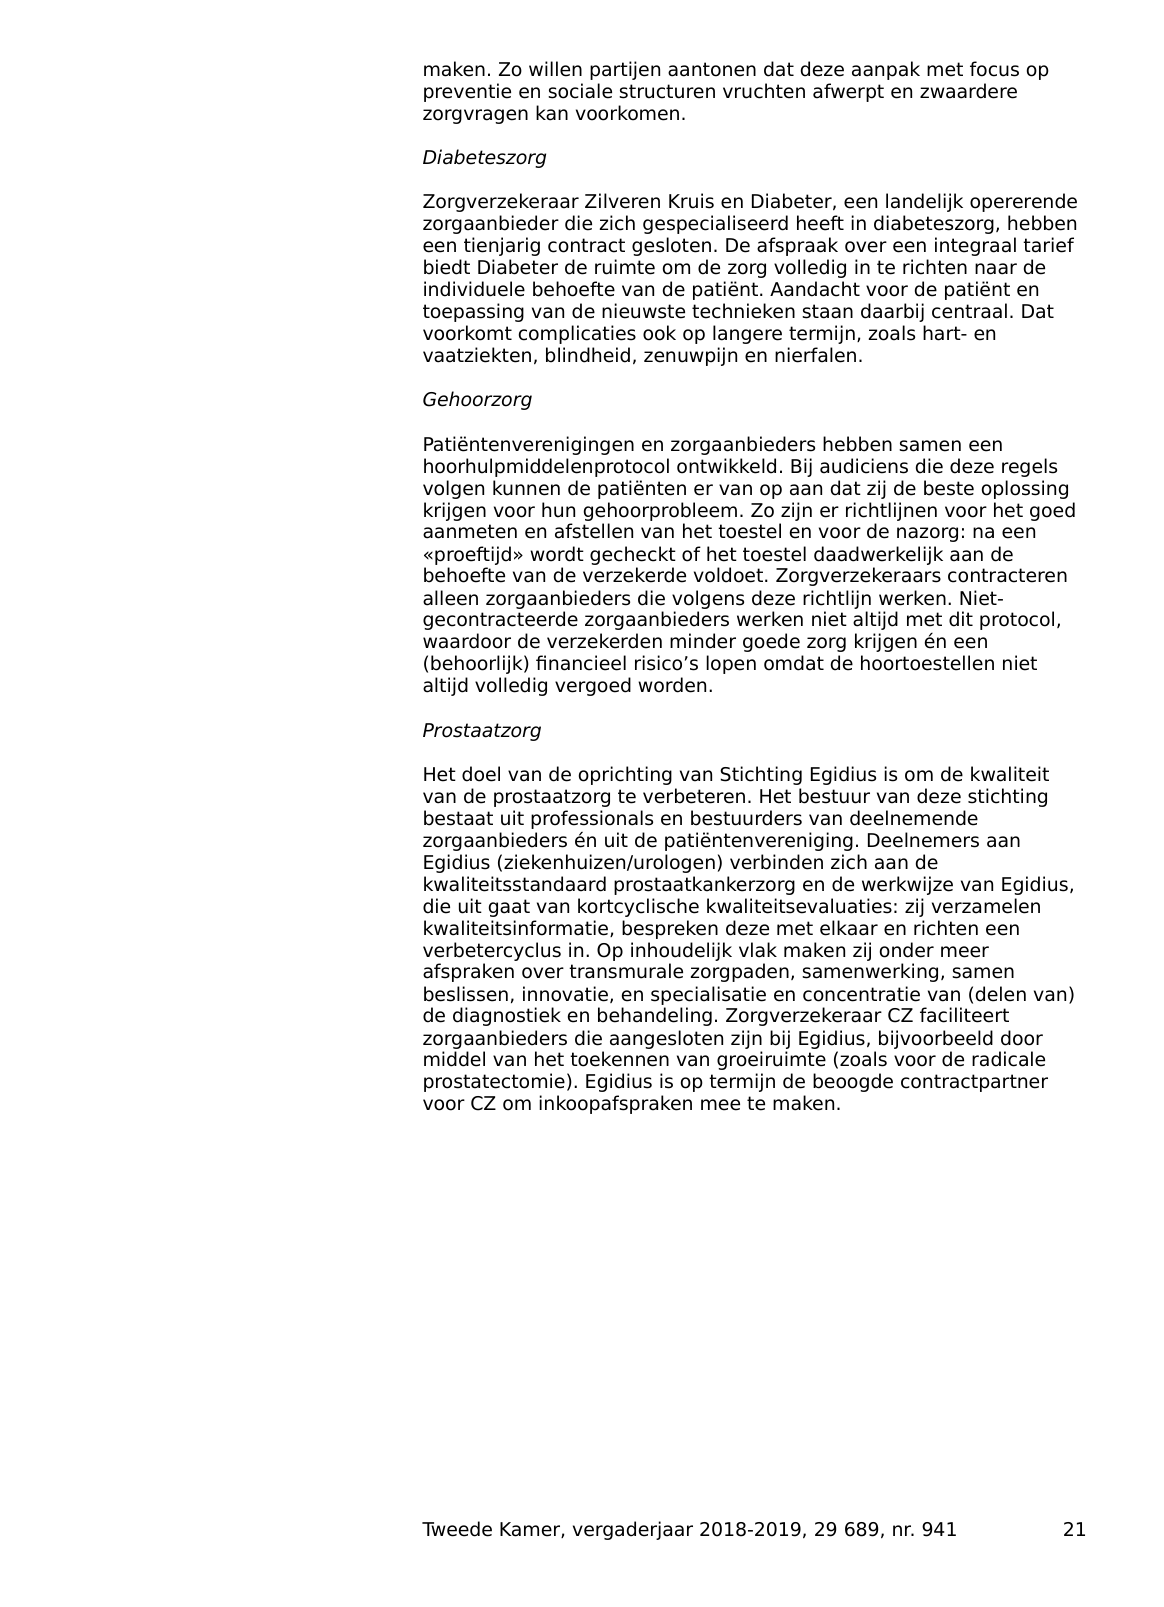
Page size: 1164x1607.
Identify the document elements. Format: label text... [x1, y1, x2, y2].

subtitle Gehoorzorg [422, 389, 1087, 411]
subtitle Diabeteszorg [422, 147, 1087, 169]
text Zorgverzekeraar Zilveren Kruis en Diabeter, een landelijk opererende zorgaanbieder die zich gespecialiseerd heeft in diabeteszorg, hebben een tienjarig contract gesloten. De afspraak over een integraal tarief biedt Diabeter de ruimte om de zorg volledig in te richten naar de individuele behoefte van de patiënt. Aandacht voor de patiënt en toepassing van de nieuwste technieken staan daarbij centraal. Dat voorkomt complicaties ook op langere termijn, zoals hart- en vaatziekten, blindheid, zenuwpijn en nierfalen. [422, 191, 1087, 367]
text Het doel van de oprichting van Stichting Egidius is om de kwaliteit van de prostaatzorg te verbeteren. Het bestuur van deze stichting bestaat uit professionals en bestuurders van deelnemende zorgaanbieders én uit de patiëntenvereniging. Deelnemers aan Egidius (ziekenhuizen/urologen) verbinden zich aan de kwaliteitsstandaard prostaatkankerzorg en de werkwijze van Egidius, die uit gaat van kortcyclische kwaliteitsevaluaties: zij verzamelen kwaliteitsinformatie, bespreken deze met elkaar en richten een verbetercyclus in. Op inhoudelijk vlak maken zij onder meer afspraken over transmurale zorgpaden, samenwerking, samen beslissen, innovatie, en specialisatie en concentratie van (delen van) de diagnostiek en behandeling. Zorgverzekeraar CZ faciliteert zorgaanbieders die aangesloten zijn bij Egidius, bijvoorbeeld door middel van het toekennen van groeiruimte (zoals voor de radicale prostatectomie). Egidius is op termijn de beoogde contractpartner voor CZ om inkoopafspraken mee te maken. [422, 764, 1087, 1115]
text maken. Zo willen partijen aantonen dat deze aanpak met focus op preventie en sociale structuren vruchten afwerpt en zwaardere zorgvragen kan voorkomen. [422, 59, 1087, 125]
subtitle Prostaatzorg [422, 719, 1087, 741]
text Patiëntenverenigingen en zorgaanbieders hebben samen een hoorhulpmiddelenprotocol ontwikkeld. Bij audiciens die deze regels volgen kunnen de patiënten er van op aan dat zij de beste oplossing krijgen voor hun gehoorprobleem. Zo zijn er richtlijnen voor het goed aanmeten en afstellen van het toestel en voor de nazorg: na een «proeftijd» wordt gecheckt of het toestel daadwerkelijk aan de behoefte van de verzekerde voldoet. Zorgverzekeraars contracteren alleen zorgaanbieders die volgens deze richtlijn werken. Niet-gecontracteerde zorgaanbieders werken niet altijd met dit protocol, waardoor de verzekerden minder goede zorg krijgen én een (behoorlijk) financieel risico’s lopen omdat de hoortoestellen niet altijd volledig vergoed worden. [422, 433, 1087, 697]
